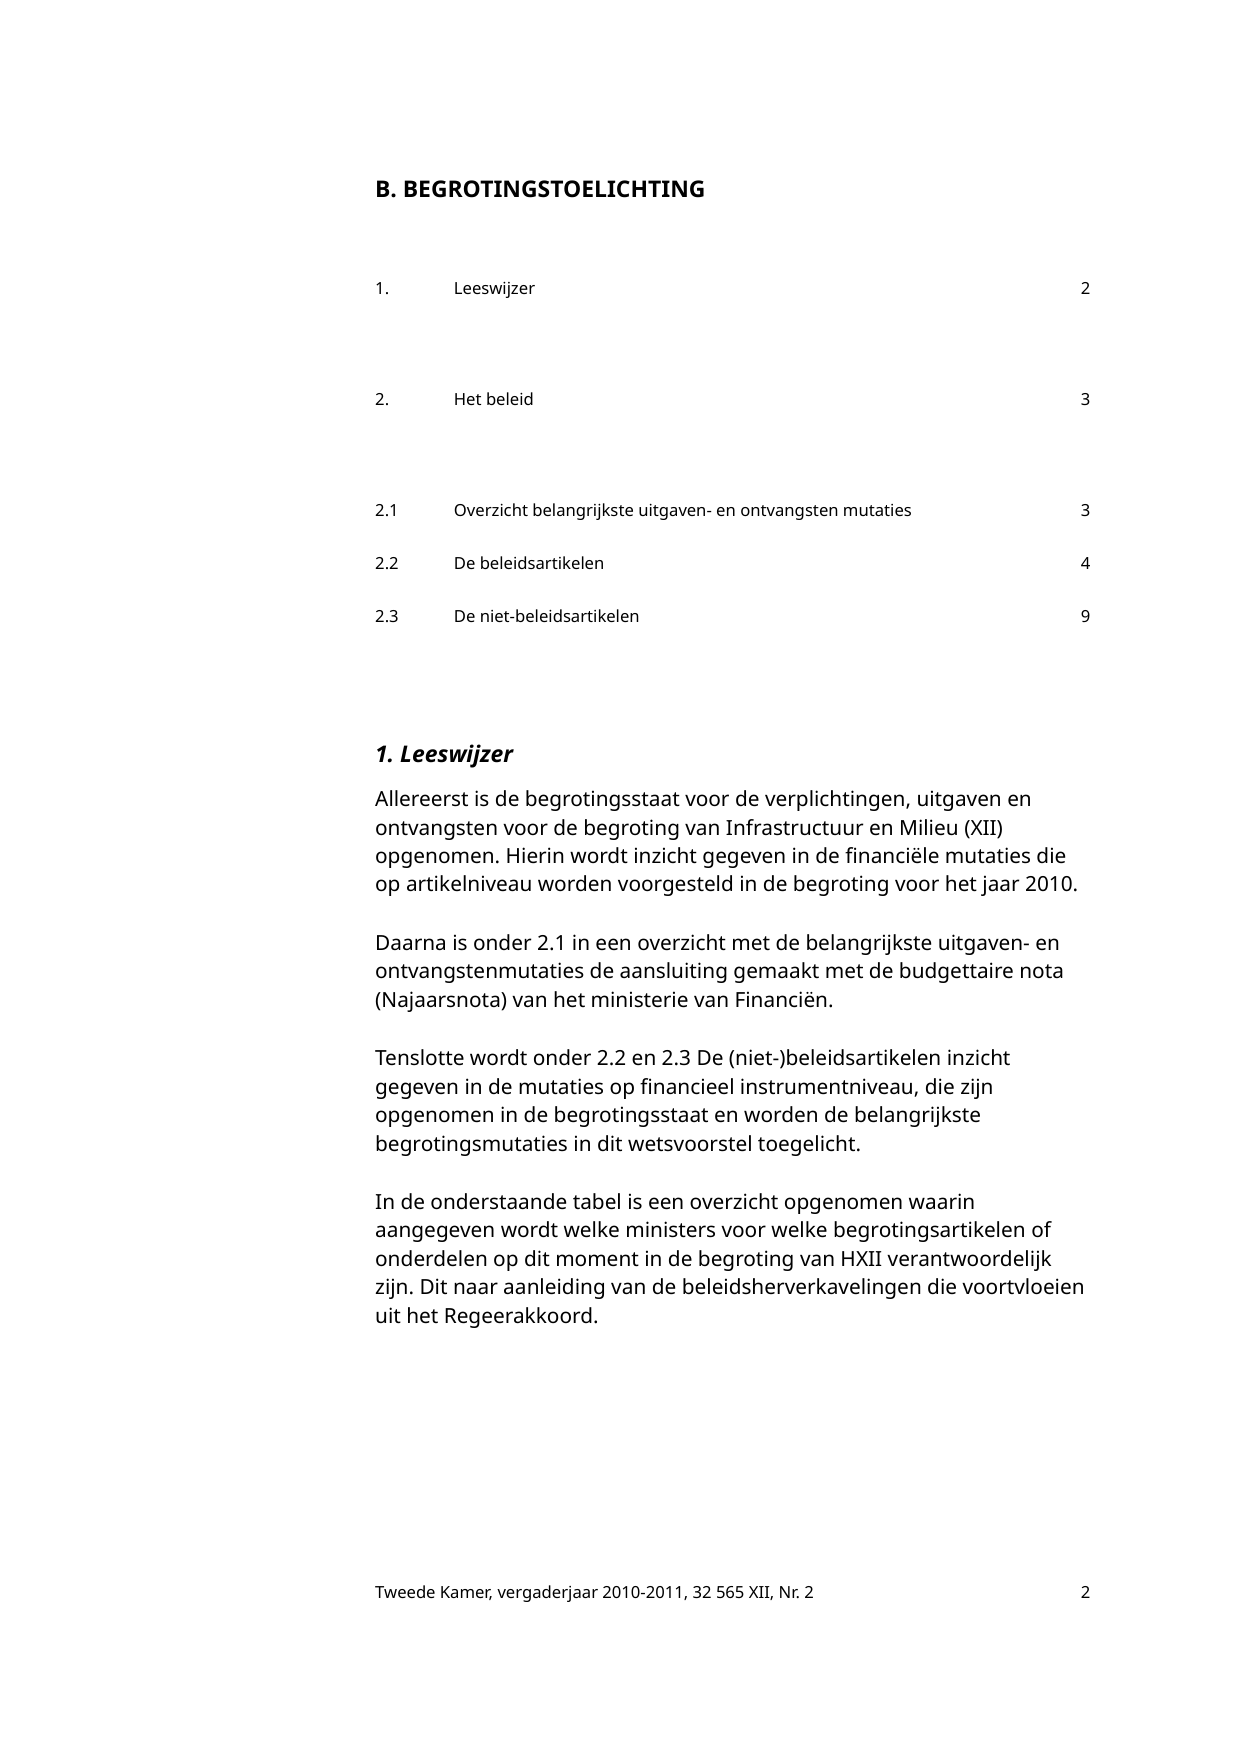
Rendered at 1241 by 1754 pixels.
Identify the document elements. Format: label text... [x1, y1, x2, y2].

table_cell 9 [1026, 604, 1090, 657]
table_cell 3 [1026, 499, 1090, 552]
subtitle B. BEGROTINGSTOELICHTING [375, 172, 1090, 204]
table_cell 3 [1026, 388, 1090, 441]
table_cell Het beleid [454, 388, 1026, 441]
text Allereerst is de begrotingsstaat voor de verplichtingen, uitgaven en ontvangsten voor de begroting van Infrastructuur en Milieu (XII) opgenomen. Hierin wordt inzicht gegeven in de financiële mutaties die op artikelniveau worden voorgesteld in de begroting voor het jaar 2010. [375, 784, 1090, 898]
table_cell [454, 329, 1026, 388]
table_header 2 [1026, 277, 1090, 329]
table_cell 2.1 [375, 499, 454, 552]
text In de onderstaande tabel is een overzicht opgenomen waarin aangegeven wordt welke ministers voor welke begrotingsartikelen of onderdelen op dit moment in de begroting van HXII verantwoordelijk zijn. Dit naar aanleiding van de beleidsherverkavelingen die voortvloeien uit het Regeerakkoord. [375, 1187, 1090, 1329]
table_cell 2. [375, 388, 454, 441]
table_cell 2.2 [375, 552, 454, 604]
subtitle 1. Leeswijzer [375, 738, 1090, 769]
table_cell [1026, 441, 1090, 499]
table_cell 4 [1026, 552, 1090, 604]
table_header Leeswijzer [454, 277, 1026, 329]
table_cell De niet-beleidsartikelen [454, 604, 1026, 657]
table_cell [375, 441, 454, 499]
table_cell De beleidsartikelen [454, 552, 1026, 604]
table_cell Overzicht belangrijkste uitgaven- en ontvangsten mutaties [454, 499, 1026, 552]
table_cell [1026, 329, 1090, 388]
table_cell [454, 441, 1026, 499]
table_cell 2.3 [375, 604, 454, 657]
text Daarna is onder 2.1 in een overzicht met de belangrijkste uitgaven- en ontvangstenmutaties de aansluiting gemaakt met de budgettaire nota (Najaarsnota) van het ministerie van Financiën. [375, 928, 1090, 1013]
table_cell [375, 329, 454, 388]
text Tenslotte wordt onder 2.2 en 2.3 De (niet-)beleidsartikelen inzicht gegeven in de mutaties op financieel instrumentniveau, die zijn opgenomen in de begrotingsstaat en worden de belangrijkste begrotingsmutaties in dit wetsvoorstel toegelicht. [375, 1043, 1090, 1157]
table_header 1. [375, 277, 454, 329]
